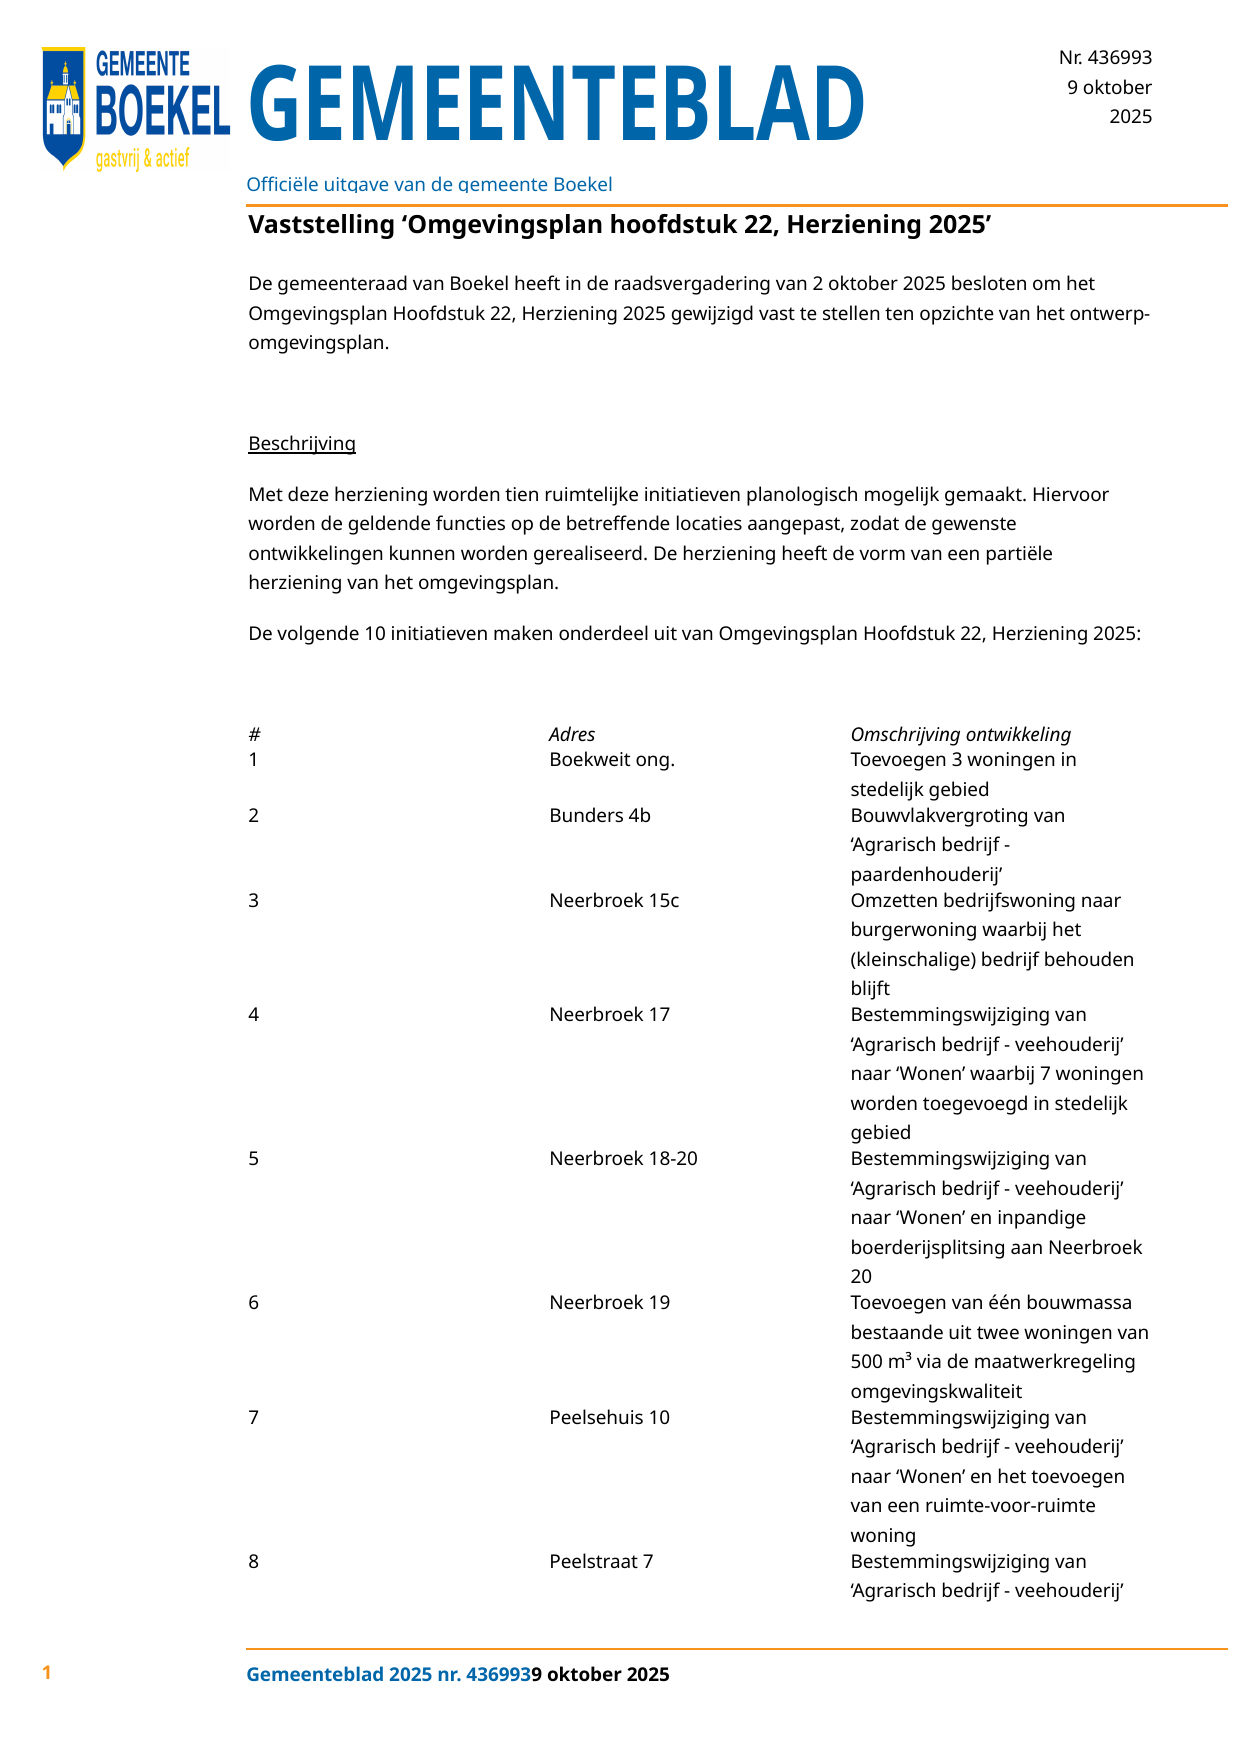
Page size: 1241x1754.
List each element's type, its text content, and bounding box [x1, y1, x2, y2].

table_cell Neerbroek 17 [549, 1001, 850, 1145]
picture [41, 47, 231, 172]
text Met deze herziening worden tien ruimtelijke initiatieven planologisch mogelijk gemaakt. Hiervoor worden de geldende functies op de betreffende locaties aangepast, zodat de gewenste ontwikkelingen kunnen worden gerealiseerd. De herziening heeft de vorm van een partiële herziening van het omgevingsplan. [248, 481, 1152, 595]
table_cell Bunders 4b [549, 802, 850, 887]
table_cell 5 [248, 1145, 549, 1289]
table_cell Boekweit ong. [549, 747, 850, 802]
table_cell Bestemmingswijziging van ‘Agrarisch bedrijf - veehouderij’ naar ‘Wonen’ en het toevoegen van een ruimte-voor-ruimte woning [850, 1404, 1152, 1548]
table_cell 7 [248, 1404, 549, 1548]
table_cell Neerbroek 19 [549, 1289, 850, 1404]
text De volgende 10 initiatieven maken onderdeel uit van Omgevingsplan Hoofdstuk 22, Herziening 2025: [248, 620, 1152, 646]
table_cell Toevoegen van één bouwmassa bestaande uit twee woningen van 500 m³ via de maatwerkregeling omgevingskwaliteit [850, 1289, 1152, 1404]
text Vaststelling ‘Omgevingsplan hoofdstuk 22, Herziening 2025’ [248, 207, 1152, 241]
table_header # [248, 721, 549, 747]
table_cell Bestemmingswijziging van ‘Agrarisch bedrijf - veehouderij’ naar ‘Wonen’ waarbij 7 woningen worden toegevoegd in stedelijk gebied [850, 1001, 1152, 1145]
table_cell Bestemmingswijziging van ‘Agrarisch bedrijf - veehouderij’ [850, 1548, 1152, 1603]
text Beschrijving [248, 430, 1152, 456]
table_cell Peelsehuis 10 [549, 1404, 850, 1548]
table_cell 8 [248, 1548, 549, 1603]
table_cell Bouwvlakvergroting van ‘Agrarisch bedrijf - paardenhouderij’ [850, 802, 1152, 887]
table_cell 3 [248, 887, 549, 1001]
table_header Omschrijving ontwikkeling [850, 721, 1152, 747]
table_cell Neerbroek 15c [549, 887, 850, 1001]
table_cell 6 [248, 1289, 549, 1404]
table_cell 4 [248, 1001, 549, 1145]
table_cell Bestemmingswijziging van ‘Agrarisch bedrijf - veehouderij’ naar ‘Wonen’ en inpandige boerderijsplitsing aan Neerbroek 20 [850, 1145, 1152, 1289]
table_cell Neerbroek 18-20 [549, 1145, 850, 1289]
table_cell Peelstraat 7 [549, 1548, 850, 1603]
table_header Adres [549, 721, 850, 747]
table_cell Toevoegen 3 woningen in stedelijk gebied [850, 747, 1152, 802]
text De gemeenteraad van Boekel heeft in de raadsvergadering van 2 oktober 2025 besloten om het Omgevingsplan Hoofdstuk 22, Herziening 2025 gewijzigd vast te stellen ten opzichte van het ontwerp-omgevingsplan. [248, 270, 1152, 355]
table_cell 2 [248, 802, 549, 887]
table_cell Omzetten bedrijfswoning naar burgerwoning waarbij het (kleinschalige) bedrijf behouden blijft [850, 887, 1152, 1001]
table_cell 1 [248, 747, 549, 802]
